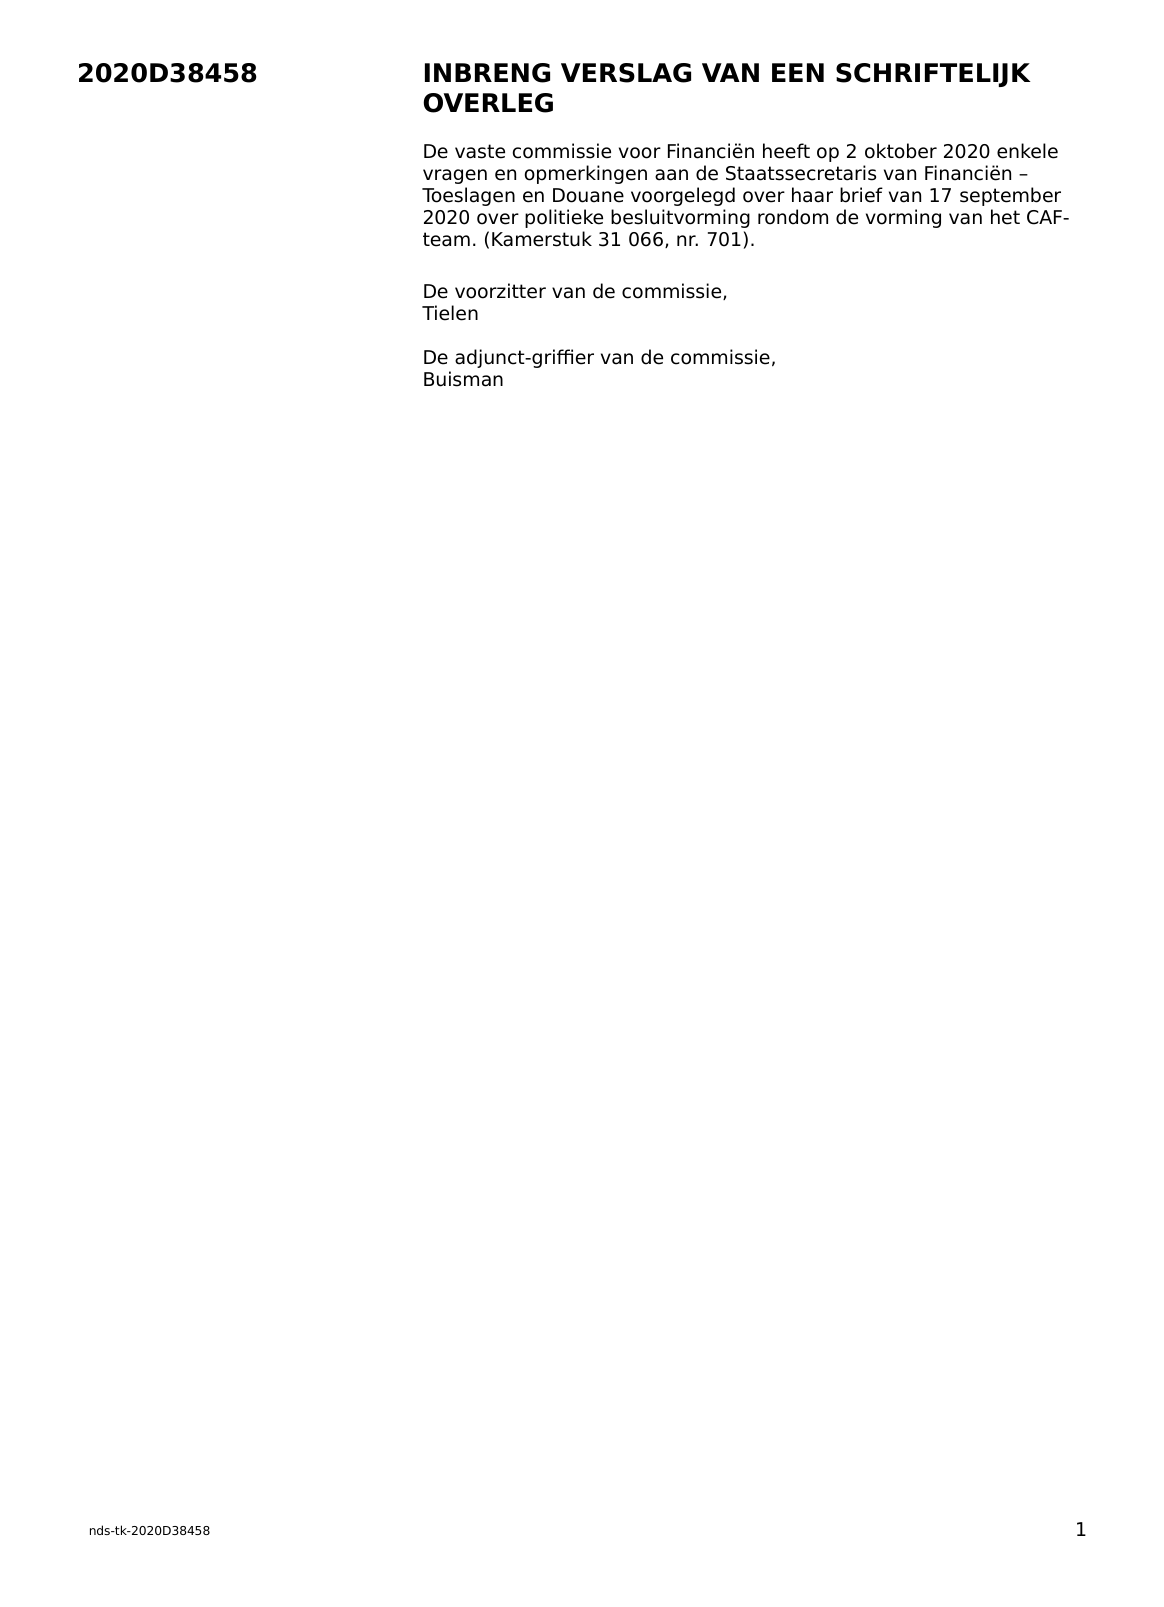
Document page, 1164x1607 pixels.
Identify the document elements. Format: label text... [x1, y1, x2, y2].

text nds-tk-2020D38458 [88, 1524, 323, 1538]
text De voorzitter van de commissie, Tielen [422, 281, 1087, 324]
text De adjunct-griffier van de commissie, Buisman [422, 347, 1087, 391]
text 2020D38458 INBRENG VERSLAG VAN EEN SCHRIFTELIJK OVERLEG [77, 59, 1087, 118]
text De vaste commissie voor Financiën heeft op 2 oktober 2020 enkele vragen en opmerkingen aan de Staatssecretaris van Financiën – Toeslagen en Douane voorgelegd over haar brief van 17 september 2020 over politieke besluitvorming rondom de vorming van het CAF-team. (Kamerstuk 31 066, nr. 701). [422, 141, 1087, 251]
